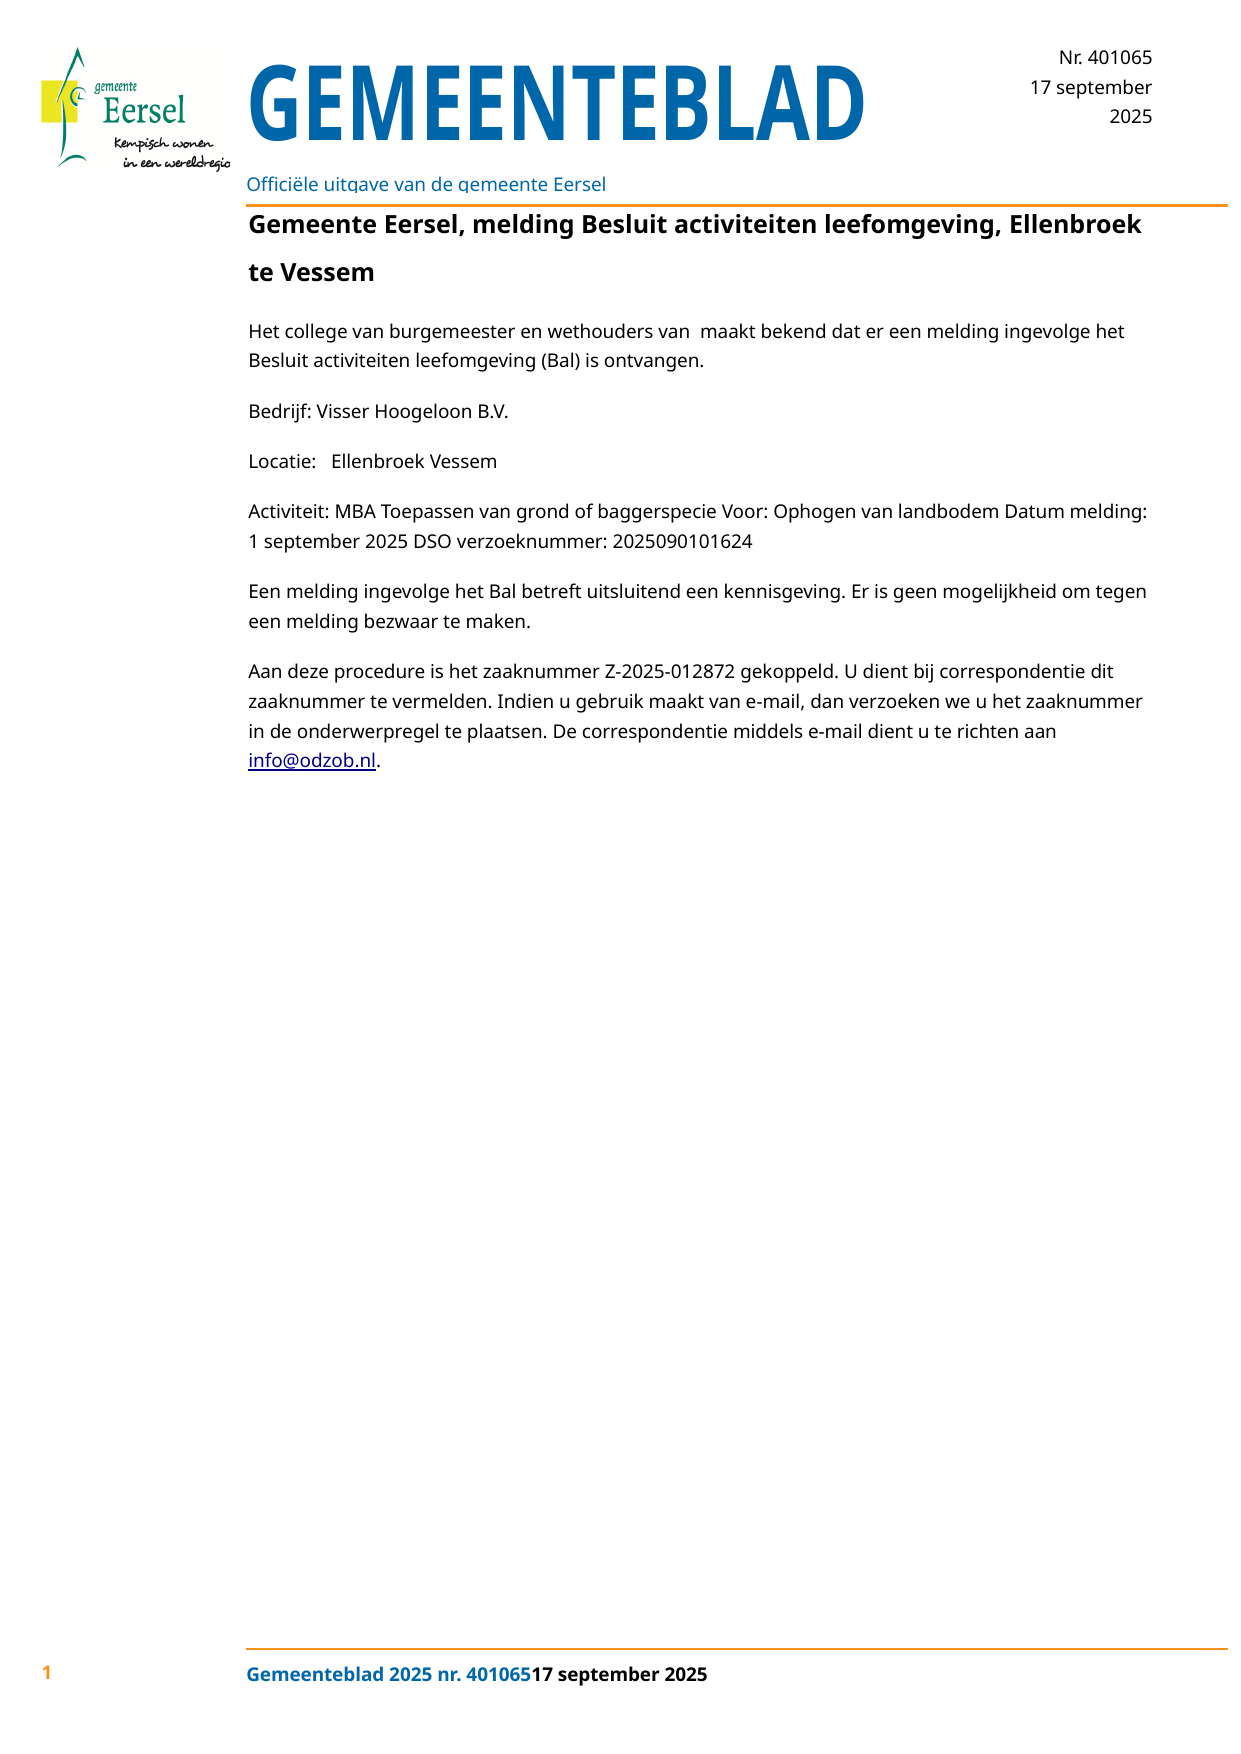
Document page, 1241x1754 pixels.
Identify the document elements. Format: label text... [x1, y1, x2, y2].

text Aan deze procedure is het zaaknummer Z-2025-012872 gekoppeld. U dient bij correspondentie dit zaaknummer te vermelden. Indien u gebruik maakt van e-mail, dan verzoeken we u het zaaknummer in de onderwerpregel te plaatsen. De correspondentie middels e-mail dient u te richten aan info@odzob.nl. [248, 659, 1152, 773]
text Een melding ingevolge het Bal betreft uitsluitend een kennisgeving. Er is geen mogelijkheid om tegen een melding bezwaar te maken. [248, 579, 1152, 634]
picture [41, 47, 231, 172]
text Het college van burgemeester en wethouders van ​ maakt bekend dat er een melding ingevolge het Besluit activiteiten leefomgeving (Bal) is ontvangen. [248, 318, 1152, 373]
text Gemeente ​Eersel, melding Besluit activiteiten leefomgeving, ​Ellenbroek ​​ te ​Vessem [248, 207, 1152, 288]
text Activiteit: MBA Toepassen van grond of baggerspecie Voor: Ophogen van landbodem Datum melding: 1 september 2025 DSO verzoeknummer: 2025090101624 [248, 499, 1152, 554]
text Locatie: ​ ​​ Ellenbroek ​Vessem [248, 448, 1152, 474]
text Bedrijf: Visser Hoogeloon B.V. [248, 398, 1152, 424]
